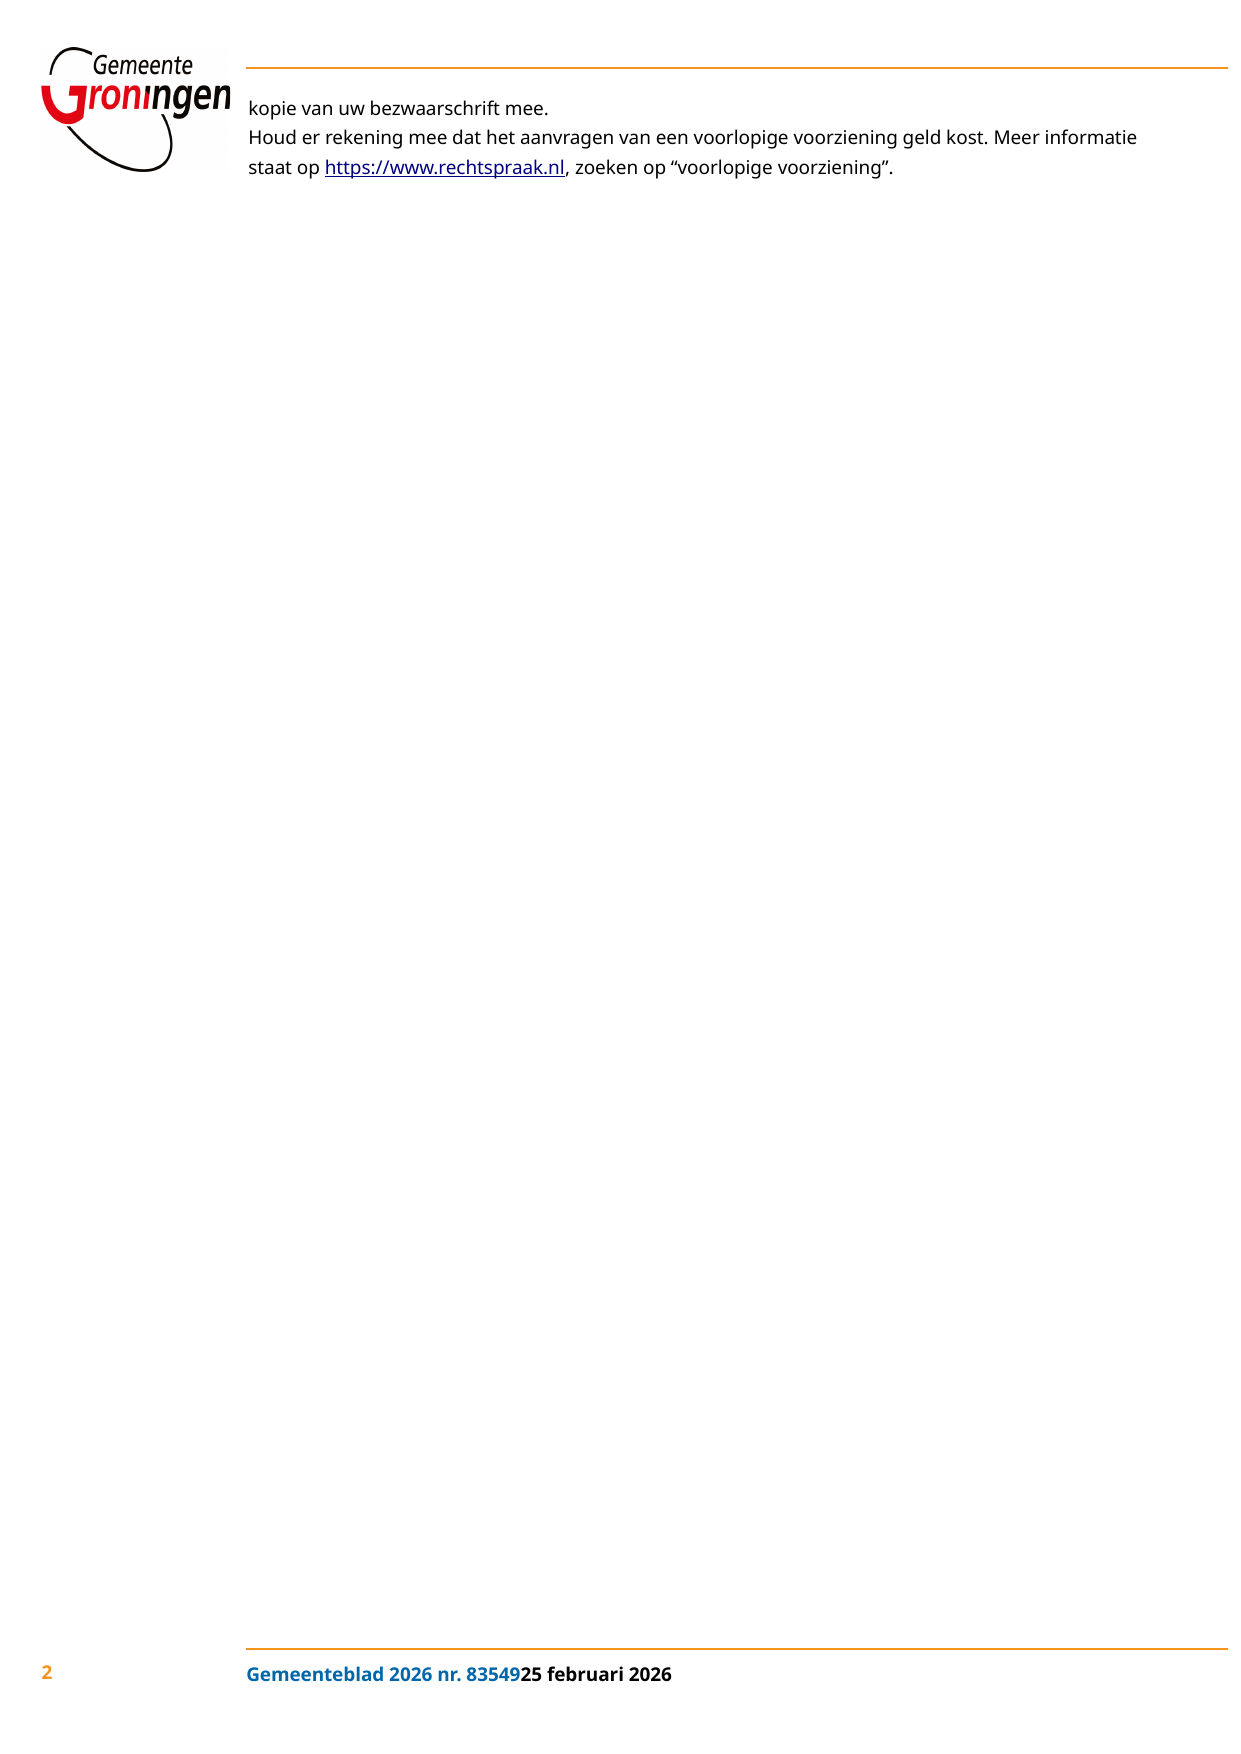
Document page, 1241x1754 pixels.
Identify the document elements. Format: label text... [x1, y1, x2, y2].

text kopie van uw bezwaarschrift mee. [248, 95, 1152, 121]
text Houd er rekening mee dat het aanvragen van een voorlopige voorziening geld kost. Meer informatie staat op https://www.rechtspraak.nl, zoeken op “voorlopige voorziening”. [248, 124, 1152, 180]
picture [41, 47, 231, 172]
